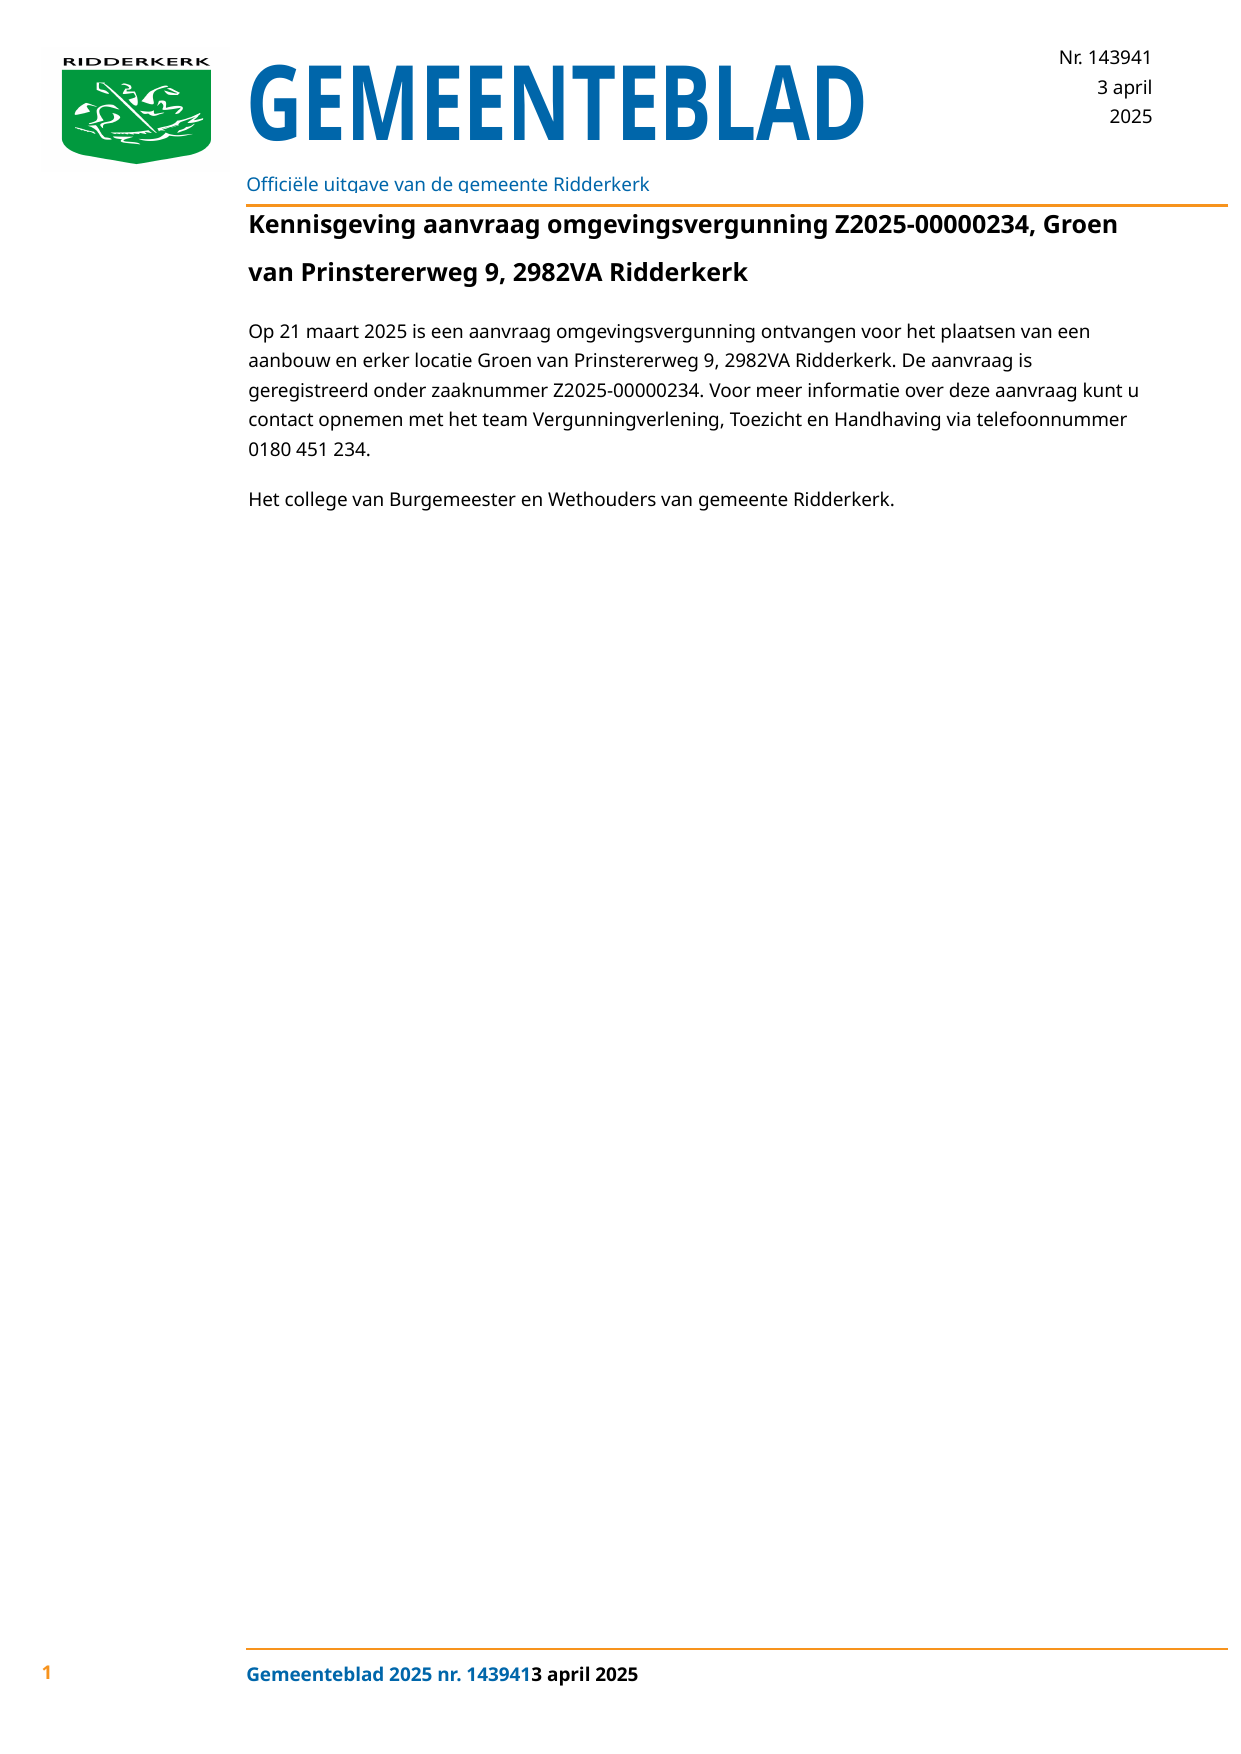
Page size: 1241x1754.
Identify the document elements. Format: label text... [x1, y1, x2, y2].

picture [41, 47, 231, 172]
text Op 21 maart 2025 is een aanvraag omgevingsvergunning ontvangen voor het plaatsen van een aanbouw en erker locatie Groen van Prinstererweg 9, 2982VA Ridderkerk. De aanvraag is geregistreerd onder zaaknummer Z2025-00000234. Voor meer informatie over deze aanvraag kunt u contact opnemen met het team Vergunningverlening, Toezicht en Handhaving via telefoonnummer 0180 451 234. [248, 318, 1152, 462]
text Kennisgeving aanvraag omgevingsvergunning Z2025-00000234, Groen van Prinstererweg 9, 2982VA Ridderkerk [248, 207, 1152, 288]
text Het college van Burgemeester en Wethouders van gemeente Ridderkerk. [248, 487, 1152, 512]
